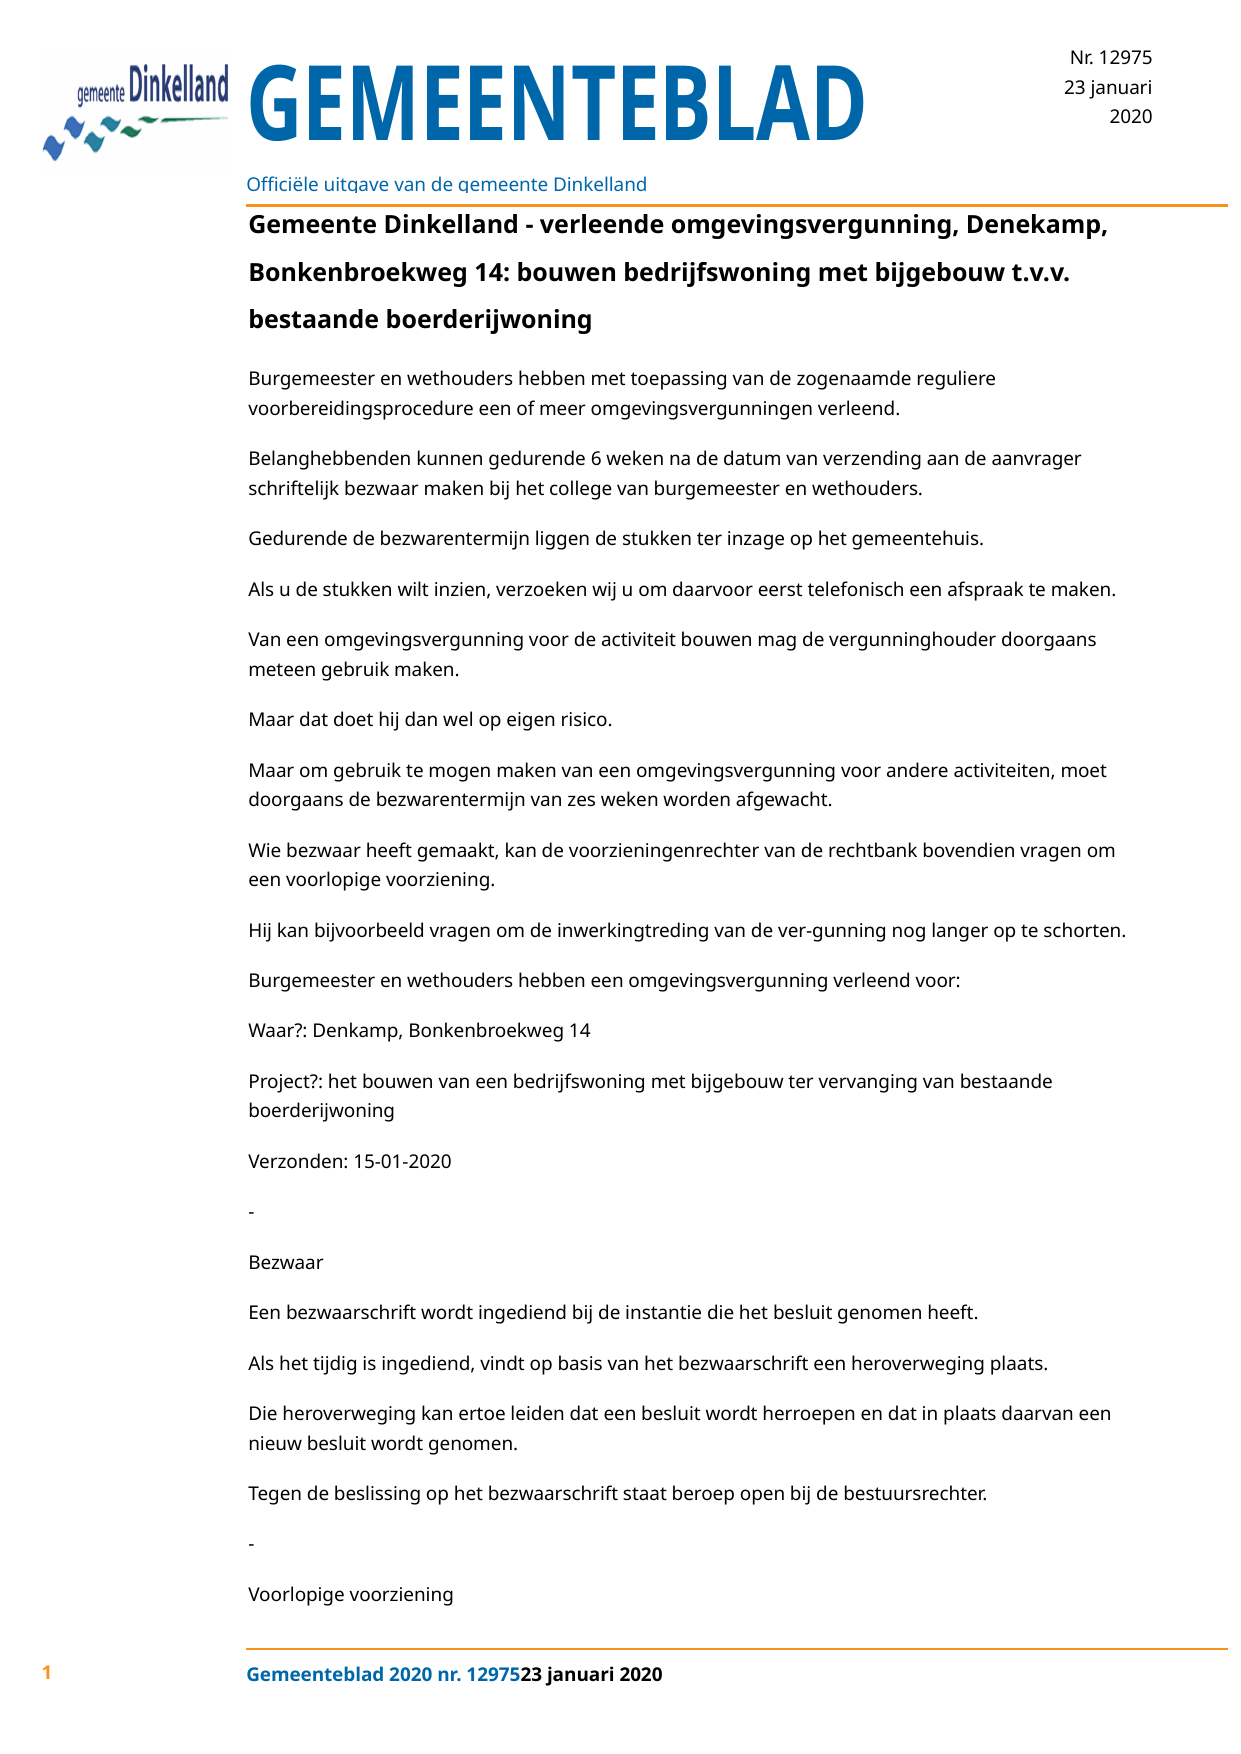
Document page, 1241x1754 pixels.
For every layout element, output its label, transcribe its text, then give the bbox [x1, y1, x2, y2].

text Maar dat doet hij dan wel op eigen risico. [248, 706, 1152, 732]
text Verzonden: 15-01-2020 [248, 1148, 1152, 1174]
text Belanghebbenden kunnen gedurende 6 weken na de datum van verzending aan de aanvrager schriftelijk bezwaar maken bij het college van burgemeester en wethouders. [248, 446, 1152, 501]
text Gedurende de bezwarentermijn liggen de stukken ter inzage op het gemeentehuis. [248, 526, 1152, 551]
text Maar om gebruik te mogen maken van een omgevingsvergunning voor andere activiteiten, moet doorgaans de bezwarentermijn van zes weken worden afgewacht. [248, 757, 1152, 812]
text Als u de stukken wilt inzien, verzoeken wij u om daarvoor eerst telefonisch een afspraak te maken. [248, 576, 1152, 602]
text Waar?: Denkamp, Bonkenbroekweg 14 [248, 1018, 1152, 1043]
text Hij kan bijvoorbeeld vragen om de inwerkingtreding van de ver-gunning nog langer op te schorten. [248, 917, 1152, 942]
text Burgemeester en wethouders hebben een omgevingsvergunning verleend voor: [248, 967, 1152, 993]
text - [248, 1531, 1152, 1556]
text - [248, 1198, 1152, 1224]
picture [41, 47, 231, 172]
text Die heroverweging kan ertoe leiden dat een besluit wordt herroepen en dat in plaats daarvan een nieuw besluit wordt genomen. [248, 1400, 1152, 1455]
text Van een omgevingsvergunning voor de activiteit bouwen mag de vergunninghouder doorgaans meteen gebruik maken. [248, 626, 1152, 682]
text Gemeente Dinkelland - verleende omgevingsvergunning, Denekamp, Bonkenbroekweg 14: bouwen bedrijfswoning met bijgebouw t.v.v. bestaande boerderijwoning [248, 207, 1152, 336]
text Wie bezwaar heeft gemaakt, kan de voorzieningenrechter van de rechtbank bovendien vragen om een voorlopige voorziening. [248, 837, 1152, 892]
text Als het tijdig is ingediend, vindt op basis van het bezwaarschrift een heroverweging plaats. [248, 1350, 1152, 1375]
text Project?: het bouwen van een bedrijfswoning met bijgebouw ter vervanging van bestaande boerderijwoning [248, 1068, 1152, 1123]
text Voorlopige voorziening [248, 1581, 1152, 1607]
text Burgemeester en wethouders hebben met toepassing van de zogenaamde reguliere voorbereidingsprocedure een of meer omgevingsvergunningen verleend. [248, 366, 1152, 421]
text Bezwaar [248, 1249, 1152, 1274]
text Een bezwaarschrift wordt ingediend bij de instantie die het besluit genomen heeft. [248, 1299, 1152, 1325]
text Tegen de beslissing op het bezwaarschrift staat beroep open bij de bestuursrechter. [248, 1480, 1152, 1506]
